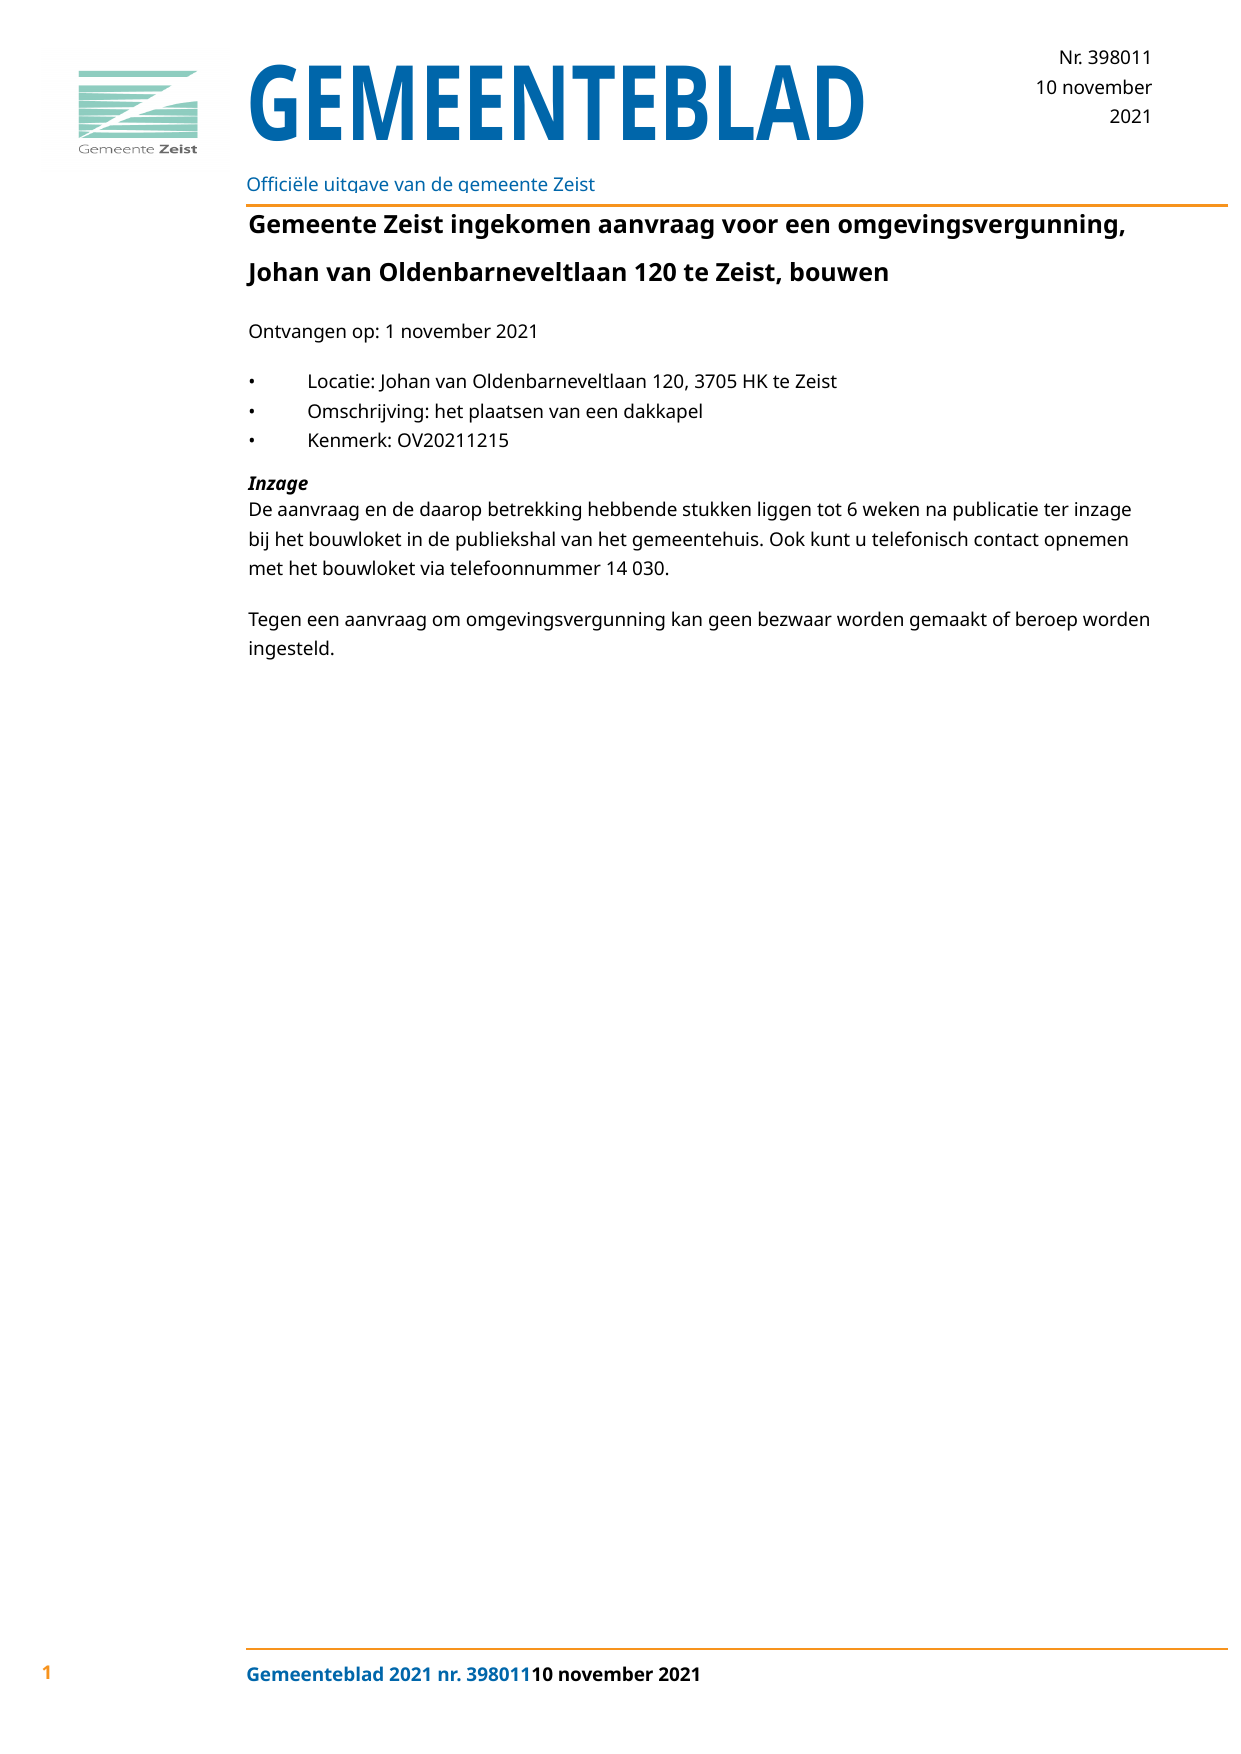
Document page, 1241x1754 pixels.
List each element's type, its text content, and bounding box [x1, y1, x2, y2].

list Locatie: Johan van Oldenbarneveltlaan 120, 3705 HK te Zeist [248, 368, 1152, 394]
text Inzage [248, 471, 1152, 496]
list Omschrijving: het plaatsen van een dakkapel [248, 398, 1152, 424]
text Gemeente Zeist ingekomen aanvraag voor een omgevingsvergunning, Johan van Oldenbarneveltlaan 120 te Zeist, bouwen [248, 207, 1152, 288]
text Ontvangen op: 1 november 2021 [248, 318, 1152, 344]
picture [41, 47, 231, 172]
text De aanvraag en de daarop betrekking hebbende stukken liggen tot 6 weken na publicatie ter inzage bij het bouwloket in de publiekshal van het gemeentehuis. Ook kunt u telefonisch contact opnemen met het bouwloket via telefoonnummer 14 030. [248, 496, 1152, 581]
list Kenmerk: OV20211215 [248, 427, 1152, 453]
text Tegen een aanvraag om omgevingsvergunning kan geen bezwaar worden gemaakt of beroep worden ingesteld. [248, 606, 1152, 661]
